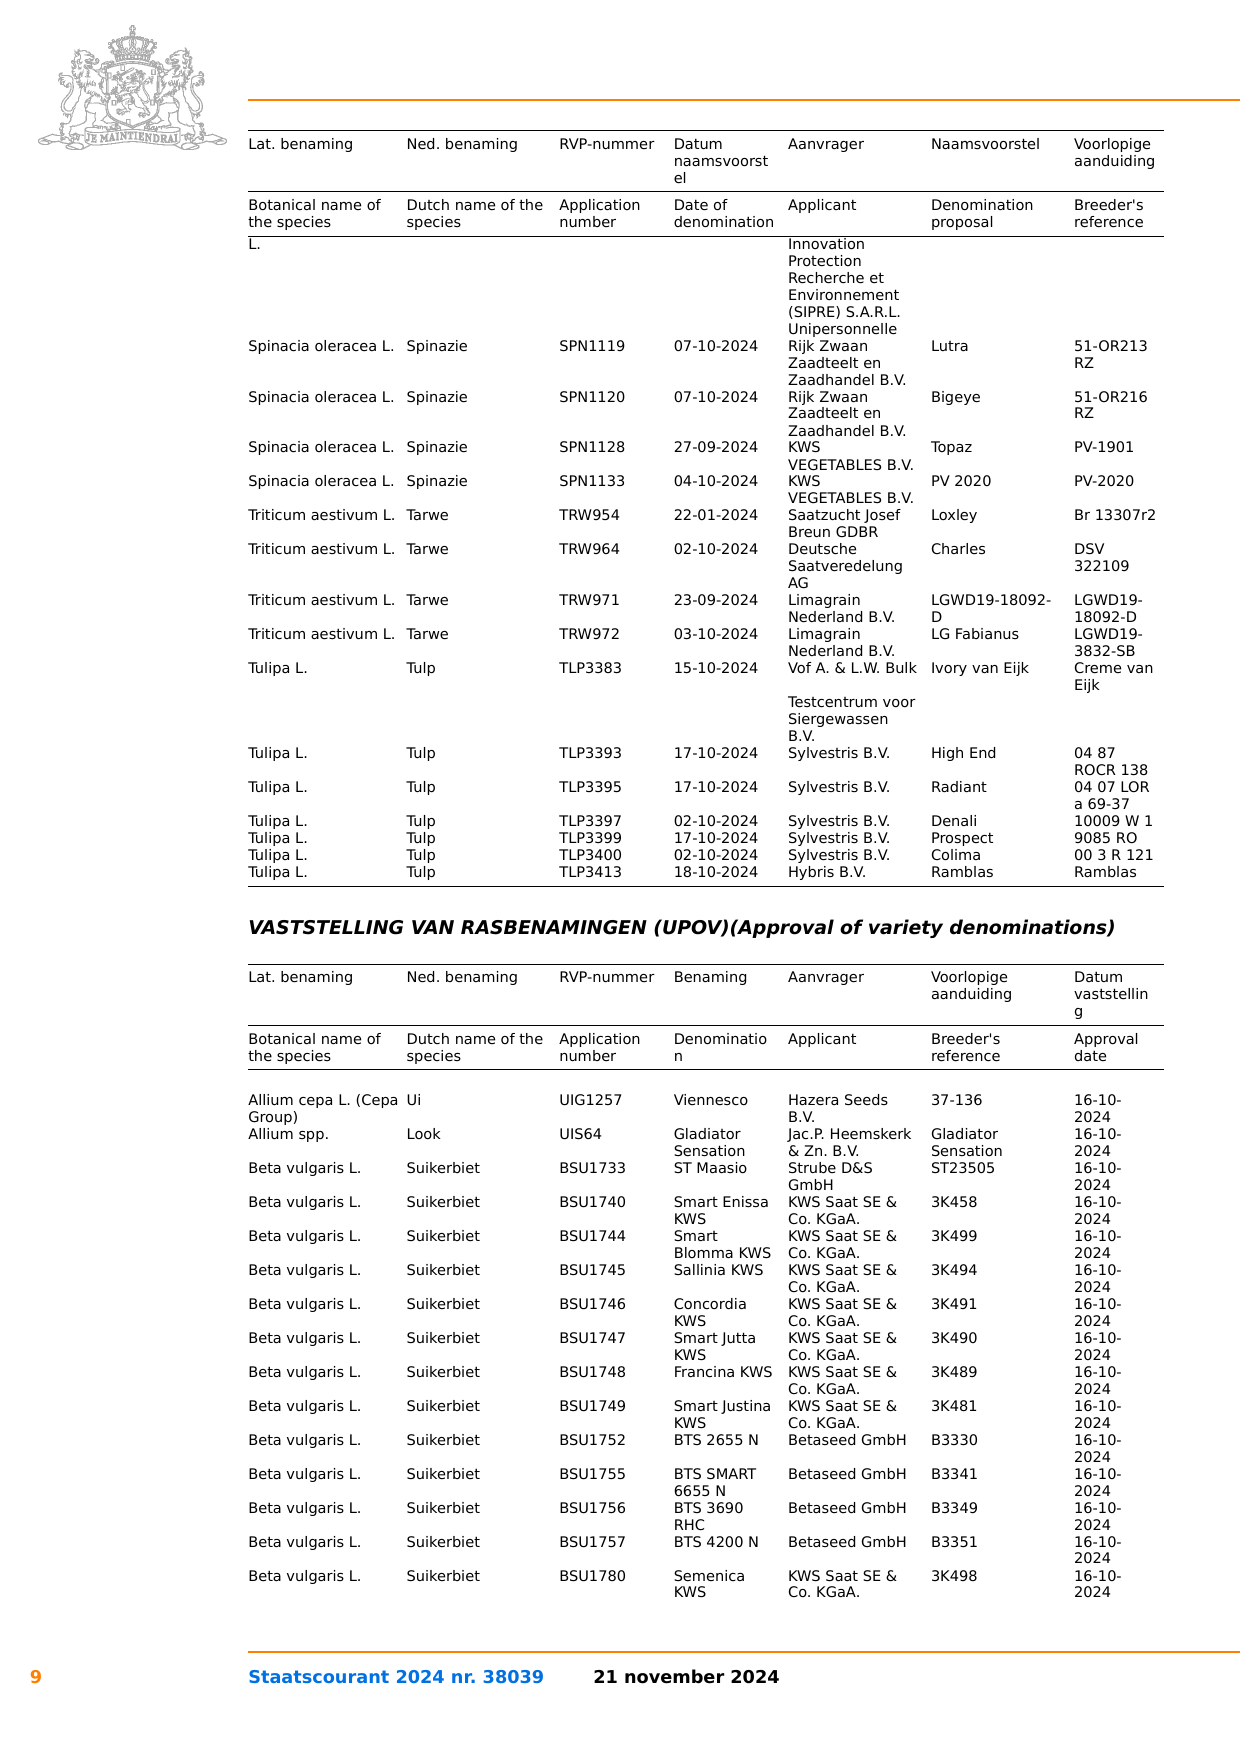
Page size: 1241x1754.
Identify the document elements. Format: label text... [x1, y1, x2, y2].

table_cell Betaseed GmbH [782, 1534, 925, 1567]
table_cell UIG1257 [553, 1092, 667, 1126]
table_cell [925, 694, 1068, 745]
table_header Benaming [668, 965, 782, 1025]
table_cell 17-10-2024 [668, 779, 782, 813]
table_cell 3K489 [925, 1364, 1068, 1398]
table_cell KWS Saat SE & Co. KGaA. [782, 1296, 925, 1330]
table_cell Tulipa L. [248, 745, 401, 779]
table_cell TLP3413 [553, 864, 667, 886]
table_cell Deutsche Saatveredelung AG [782, 541, 925, 592]
table_cell 51-OR216 RZ [1068, 389, 1163, 439]
table_cell LG Fabianus [925, 626, 1068, 660]
table_cell Betaseed GmbH [782, 1432, 925, 1466]
table_cell BSU1752 [553, 1432, 667, 1466]
table_cell BSU1746 [553, 1296, 667, 1330]
table_cell Look [401, 1126, 553, 1160]
table_cell 3K491 [925, 1296, 1068, 1330]
table_cell Sylvestris B.V. [782, 779, 925, 813]
table_cell PV-2020 [1068, 473, 1163, 507]
table_cell Applicant [782, 1026, 925, 1069]
table_cell BSU1749 [553, 1398, 667, 1432]
table_cell KWS Saat SE & Co. KGaA. [782, 1330, 925, 1364]
table_cell KWS Saat SE & Co. KGaA. [782, 1262, 925, 1296]
table_cell Spinazie [401, 338, 553, 388]
table_cell Application number [553, 192, 667, 236]
table_cell 00 3 R 121 [1068, 847, 1163, 864]
table_cell Suikerbiet [401, 1364, 553, 1398]
table_cell 17-10-2024 [668, 745, 782, 779]
table_cell 10009 W 1 [1068, 813, 1163, 830]
table_cell Beta vulgaris L. [248, 1534, 401, 1567]
table_cell 03-10-2024 [668, 626, 782, 660]
table_cell BSU1755 [553, 1466, 667, 1499]
table_cell Suikerbiet [401, 1398, 553, 1432]
table_cell [1068, 237, 1163, 337]
table_cell SPN1120 [553, 389, 667, 439]
table_cell Beta vulgaris L. [248, 1296, 401, 1330]
table_header Ned. benaming [401, 965, 553, 1025]
table_cell Tulipa L. [248, 779, 401, 813]
table_cell 16-10-2024 [1068, 1568, 1163, 1601]
table_cell Sallinia KWS [668, 1262, 782, 1296]
table_cell Triticum aestivum L. [248, 626, 401, 660]
table_cell 16-10-2024 [1068, 1160, 1163, 1194]
table_cell Testcentrum voor Siergewassen B.V. [782, 694, 925, 745]
table_cell Botanical name of the species [248, 1026, 401, 1069]
table_cell Triticum aestivum L. [248, 507, 401, 541]
table_cell Beta vulgaris L. [248, 1160, 401, 1194]
table_cell LGWD19-18092-D [1068, 592, 1163, 626]
table_cell BSU1740 [553, 1194, 667, 1228]
table_cell 9085 RO [1068, 830, 1163, 847]
table_cell Allium cepa L. (Cepa Group) [248, 1092, 401, 1126]
table_cell 16-10-2024 [1068, 1398, 1163, 1432]
table_cell Suikerbiet [401, 1194, 553, 1228]
table_cell ST23505 [925, 1160, 1068, 1194]
table_cell 22-01-2024 [668, 507, 782, 541]
table_cell SPN1128 [553, 439, 667, 473]
table_cell 07-10-2024 [668, 338, 782, 388]
table_cell 04 87 ROCR 138 [1068, 745, 1163, 779]
table_header Voorlopige aanduiding [925, 965, 1068, 1025]
table_cell TRW971 [553, 592, 667, 626]
table_cell Tulp [401, 847, 553, 864]
table_cell Beta vulgaris L. [248, 1330, 401, 1364]
table_cell BSU1748 [553, 1364, 667, 1398]
table_cell BTS 2655 N [668, 1432, 782, 1466]
table_cell Hybris B.V. [782, 864, 925, 886]
table_cell BSU1780 [553, 1568, 667, 1601]
table_cell 16-10-2024 [1068, 1534, 1163, 1567]
table_cell Colima [925, 847, 1068, 864]
table_cell Sylvestris B.V. [782, 847, 925, 864]
table_cell Ivory van Eijk [925, 660, 1068, 694]
table_cell Limagrain Nederland B.V. [782, 626, 925, 660]
table_header Voorlopige aanduiding [1068, 131, 1163, 191]
table_cell BSU1745 [553, 1262, 667, 1296]
table_cell PV-1901 [1068, 439, 1163, 473]
table_cell Dutch name of the species [401, 1026, 553, 1069]
table_cell Approval date [1068, 1026, 1163, 1069]
table_cell Tulp [401, 745, 553, 779]
table_cell Suikerbiet [401, 1228, 553, 1262]
table_cell Beta vulgaris L. [248, 1398, 401, 1432]
table_cell 3K494 [925, 1262, 1068, 1296]
table_cell Rijk Zwaan Zaadteelt en Zaadhandel B.V. [782, 389, 925, 439]
table_cell Gladiator Sensation [668, 1126, 782, 1160]
table_cell [553, 694, 667, 745]
table_cell Suikerbiet [401, 1296, 553, 1330]
table_cell Betaseed GmbH [782, 1466, 925, 1499]
table_header RVP-nummer [553, 965, 667, 1025]
table_cell 3K458 [925, 1194, 1068, 1228]
table_cell TRW972 [553, 626, 667, 660]
table_cell BSU1757 [553, 1534, 667, 1567]
table_cell Bigeye [925, 389, 1068, 439]
table_cell [1068, 694, 1163, 745]
table_cell Suikerbiet [401, 1568, 553, 1601]
table_cell KWS Saat SE & Co. KGaA. [782, 1568, 925, 1601]
table_cell KWS Saat SE & Co. KGaA. [782, 1228, 925, 1262]
table_cell 16-10-2024 [1068, 1330, 1163, 1364]
table_cell Radiant [925, 779, 1068, 813]
table_cell Jac.P. Heemskerk & Zn. B.V. [782, 1126, 925, 1160]
table_cell 02-10-2024 [668, 813, 782, 830]
table_cell Spinacia oleracea L. [248, 473, 401, 507]
table_cell Dutch name of the species [401, 192, 553, 236]
table_cell DSV 322109 [1068, 541, 1163, 592]
table_cell Spinacia oleracea L. [248, 439, 401, 473]
table_cell 02-10-2024 [668, 541, 782, 592]
table_cell BTS SMART 6655 N [668, 1466, 782, 1499]
table_cell [401, 1070, 553, 1092]
table_cell Spinacia oleracea L. [248, 338, 401, 388]
table_cell Suikerbiet [401, 1466, 553, 1499]
table_cell Spinacia oleracea L. [248, 389, 401, 439]
table_cell 16-10-2024 [1068, 1228, 1163, 1262]
table_cell Tulp [401, 660, 553, 694]
table_cell Beta vulgaris L. [248, 1466, 401, 1499]
table_cell 04-10-2024 [668, 473, 782, 507]
table_cell Ramblas [925, 864, 1068, 886]
table_cell Smart Blomma KWS [668, 1228, 782, 1262]
table_cell 16-10-2024 [1068, 1262, 1163, 1296]
table_header Datum vaststelling [1068, 965, 1163, 1025]
table_cell Smart Jutta KWS [668, 1330, 782, 1364]
table_cell BSU1733 [553, 1160, 667, 1194]
table_cell Hazera Seeds B.V. [782, 1092, 925, 1126]
table_cell 3K490 [925, 1330, 1068, 1364]
table_cell [925, 237, 1068, 337]
table_cell Date of denomination [668, 192, 782, 236]
table_cell Vof A. & L.W. Bulk [782, 660, 925, 694]
table_cell Spinazie [401, 439, 553, 473]
table_cell Ramblas [1068, 864, 1163, 886]
table_cell 02-10-2024 [668, 847, 782, 864]
table_cell Tulipa L. [248, 660, 401, 694]
table_cell KWS VEGETABLES B.V. [782, 473, 925, 507]
table_cell Beta vulgaris L. [248, 1432, 401, 1466]
table_header Lat. benaming [248, 131, 401, 191]
table_cell Suikerbiet [401, 1432, 553, 1466]
table_cell 16-10-2024 [1068, 1364, 1163, 1398]
table_cell Breeder's reference [1068, 192, 1163, 236]
table_cell Beta vulgaris L. [248, 1364, 401, 1398]
table_cell B3351 [925, 1534, 1068, 1567]
table_cell [668, 1070, 782, 1092]
table_cell B3341 [925, 1466, 1068, 1499]
table_cell TLP3383 [553, 660, 667, 694]
table_header Ned. benaming [401, 131, 553, 191]
table_cell TLP3393 [553, 745, 667, 779]
table_cell Spinazie [401, 473, 553, 507]
table_cell [248, 1070, 401, 1092]
table_cell BSU1744 [553, 1228, 667, 1262]
table_cell KWS VEGETABLES B.V. [782, 439, 925, 473]
table_cell Botanical name of the species [248, 192, 401, 236]
table_cell 04 07 LOR a 69-37 [1068, 779, 1163, 813]
table_cell Charles [925, 541, 1068, 592]
table_cell KWS Saat SE & Co. KGaA. [782, 1364, 925, 1398]
table_cell Denomination [668, 1026, 782, 1069]
table_cell Breeder's reference [925, 1026, 1068, 1069]
table_cell Tarwe [401, 541, 553, 592]
table_cell [925, 1070, 1068, 1092]
table_cell BTS 3690 RHC [668, 1500, 782, 1533]
table_cell Triticum aestivum L. [248, 592, 401, 626]
table_cell Creme van Eijk [1068, 660, 1163, 694]
table_cell Francina KWS [668, 1364, 782, 1398]
table_cell 3K498 [925, 1568, 1068, 1601]
table_cell Beta vulgaris L. [248, 1262, 401, 1296]
table_cell Innovation Protection Recherche et Environnement (SIPRE) S.A.R.L. Unipersonnelle [782, 237, 925, 337]
table_cell [782, 1070, 925, 1092]
table_cell Limagrain Nederland B.V. [782, 592, 925, 626]
table_cell 16-10-2024 [1068, 1432, 1163, 1466]
table_cell TLP3397 [553, 813, 667, 830]
table_cell Denomination proposal [925, 192, 1068, 236]
table_cell Suikerbiet [401, 1534, 553, 1567]
table_cell BSU1756 [553, 1500, 667, 1533]
table_cell Concordia KWS [668, 1296, 782, 1330]
table_cell 18-10-2024 [668, 864, 782, 886]
table_cell SPN1119 [553, 338, 667, 388]
table_cell Tarwe [401, 507, 553, 541]
table_cell LGWD19-3832-SB [1068, 626, 1163, 660]
table_cell PV 2020 [925, 473, 1068, 507]
table_cell 3K499 [925, 1228, 1068, 1262]
table_cell Suikerbiet [401, 1160, 553, 1194]
table_cell Beta vulgaris L. [248, 1194, 401, 1228]
table_cell Suikerbiet [401, 1330, 553, 1364]
table_cell Ui [401, 1092, 553, 1126]
table_cell Smart Justina KWS [668, 1398, 782, 1432]
table_cell [553, 1070, 667, 1092]
table_cell KWS Saat SE & Co. KGaA. [782, 1194, 925, 1228]
table_cell Rijk Zwaan Zaadteelt en Zaadhandel B.V. [782, 338, 925, 388]
table_cell Tulipa L. [248, 864, 401, 886]
table_cell Tulipa L. [248, 830, 401, 847]
table_cell UIS64 [553, 1126, 667, 1160]
table_cell High End [925, 745, 1068, 779]
table_cell TRW964 [553, 541, 667, 592]
table_cell [1068, 1070, 1163, 1092]
table_cell LGWD19-18092-D [925, 592, 1068, 626]
table_cell 16-10-2024 [1068, 1194, 1163, 1228]
table_cell Suikerbiet [401, 1500, 553, 1533]
table_cell Tulp [401, 813, 553, 830]
table_cell B3349 [925, 1500, 1068, 1533]
table_cell Beta vulgaris L. [248, 1568, 401, 1601]
table_cell Tulp [401, 864, 553, 886]
table_cell Allium spp. [248, 1126, 401, 1160]
picture [38, 25, 227, 150]
table_cell Suikerbiet [401, 1262, 553, 1296]
table_cell [553, 237, 667, 337]
table_cell Tulipa L. [248, 813, 401, 830]
table_cell SPN1133 [553, 473, 667, 507]
table_cell Loxley [925, 507, 1068, 541]
table_header Aanvrager [782, 131, 925, 191]
table_cell 17-10-2024 [668, 830, 782, 847]
table_cell Application number [553, 1026, 667, 1069]
table_cell Sylvestris B.V. [782, 745, 925, 779]
table_cell Triticum aestivum L. [248, 541, 401, 592]
table_cell KWS Saat SE & Co. KGaA. [782, 1398, 925, 1432]
table_cell Tulp [401, 779, 553, 813]
table_cell Applicant [782, 192, 925, 236]
table_header Naamsvoorstel [925, 131, 1068, 191]
table_cell Tarwe [401, 626, 553, 660]
table_cell Tarwe [401, 592, 553, 626]
table_cell Tulp [401, 830, 553, 847]
table_cell 3K481 [925, 1398, 1068, 1432]
table_cell 15-10-2024 [668, 660, 782, 694]
table_cell Beta vulgaris L. [248, 1500, 401, 1533]
table_cell [248, 694, 401, 745]
table_cell [668, 694, 782, 745]
table_cell Semenica KWS [668, 1568, 782, 1601]
table_cell 16-10-2024 [1068, 1092, 1163, 1126]
table_cell Saatzucht Josef Breun GDBR [782, 507, 925, 541]
table_cell 37-136 [925, 1092, 1068, 1126]
table_cell 27-09-2024 [668, 439, 782, 473]
table_cell [401, 237, 553, 337]
table_cell BTS 4200 N [668, 1534, 782, 1567]
table_cell [668, 237, 782, 337]
table_cell Spinazie [401, 389, 553, 439]
table_cell 07-10-2024 [668, 389, 782, 439]
table_cell Sylvestris B.V. [782, 813, 925, 830]
table_header Aanvrager [782, 965, 925, 1025]
table_cell ST Maasio [668, 1160, 782, 1194]
table_cell B3330 [925, 1432, 1068, 1466]
table_cell Smart Enissa KWS [668, 1194, 782, 1228]
table_cell Sylvestris B.V. [782, 830, 925, 847]
table_cell 16-10-2024 [1068, 1466, 1163, 1499]
table_cell Gladiator Sensation [925, 1126, 1068, 1160]
table_cell Br 13307r2 [1068, 507, 1163, 541]
table_cell Viennesco [668, 1092, 782, 1126]
table_cell Tulipa L. [248, 847, 401, 864]
table_cell 16-10-2024 [1068, 1126, 1163, 1160]
table_cell Lutra [925, 338, 1068, 388]
table_cell Strube D&S GmbH [782, 1160, 925, 1194]
table_cell Prospect [925, 830, 1068, 847]
table_cell TLP3399 [553, 830, 667, 847]
table_cell Beta vulgaris L. [248, 1228, 401, 1262]
table_cell Topaz [925, 439, 1068, 473]
subtitle VASTSTELLING VAN RASBENAMINGEN (UPOV)(Approval of variety denominations) [248, 917, 1163, 938]
table_cell BSU1747 [553, 1330, 667, 1364]
table_cell Betaseed GmbH [782, 1500, 925, 1533]
table_header Lat. benaming [248, 965, 401, 1025]
table_cell TRW954 [553, 507, 667, 541]
table_cell TLP3395 [553, 779, 667, 813]
table_cell 51-OR213 RZ [1068, 338, 1163, 388]
table_header RVP-nummer [553, 131, 667, 191]
table_cell TLP3400 [553, 847, 667, 864]
table_header Datum naamsvoorstel [668, 131, 782, 191]
table_cell L. [248, 237, 401, 337]
table_cell Denali [925, 813, 1068, 830]
table_cell 23-09-2024 [668, 592, 782, 626]
table_cell 16-10-2024 [1068, 1500, 1163, 1533]
table_cell [401, 694, 553, 745]
table_cell 16-10-2024 [1068, 1296, 1163, 1330]
